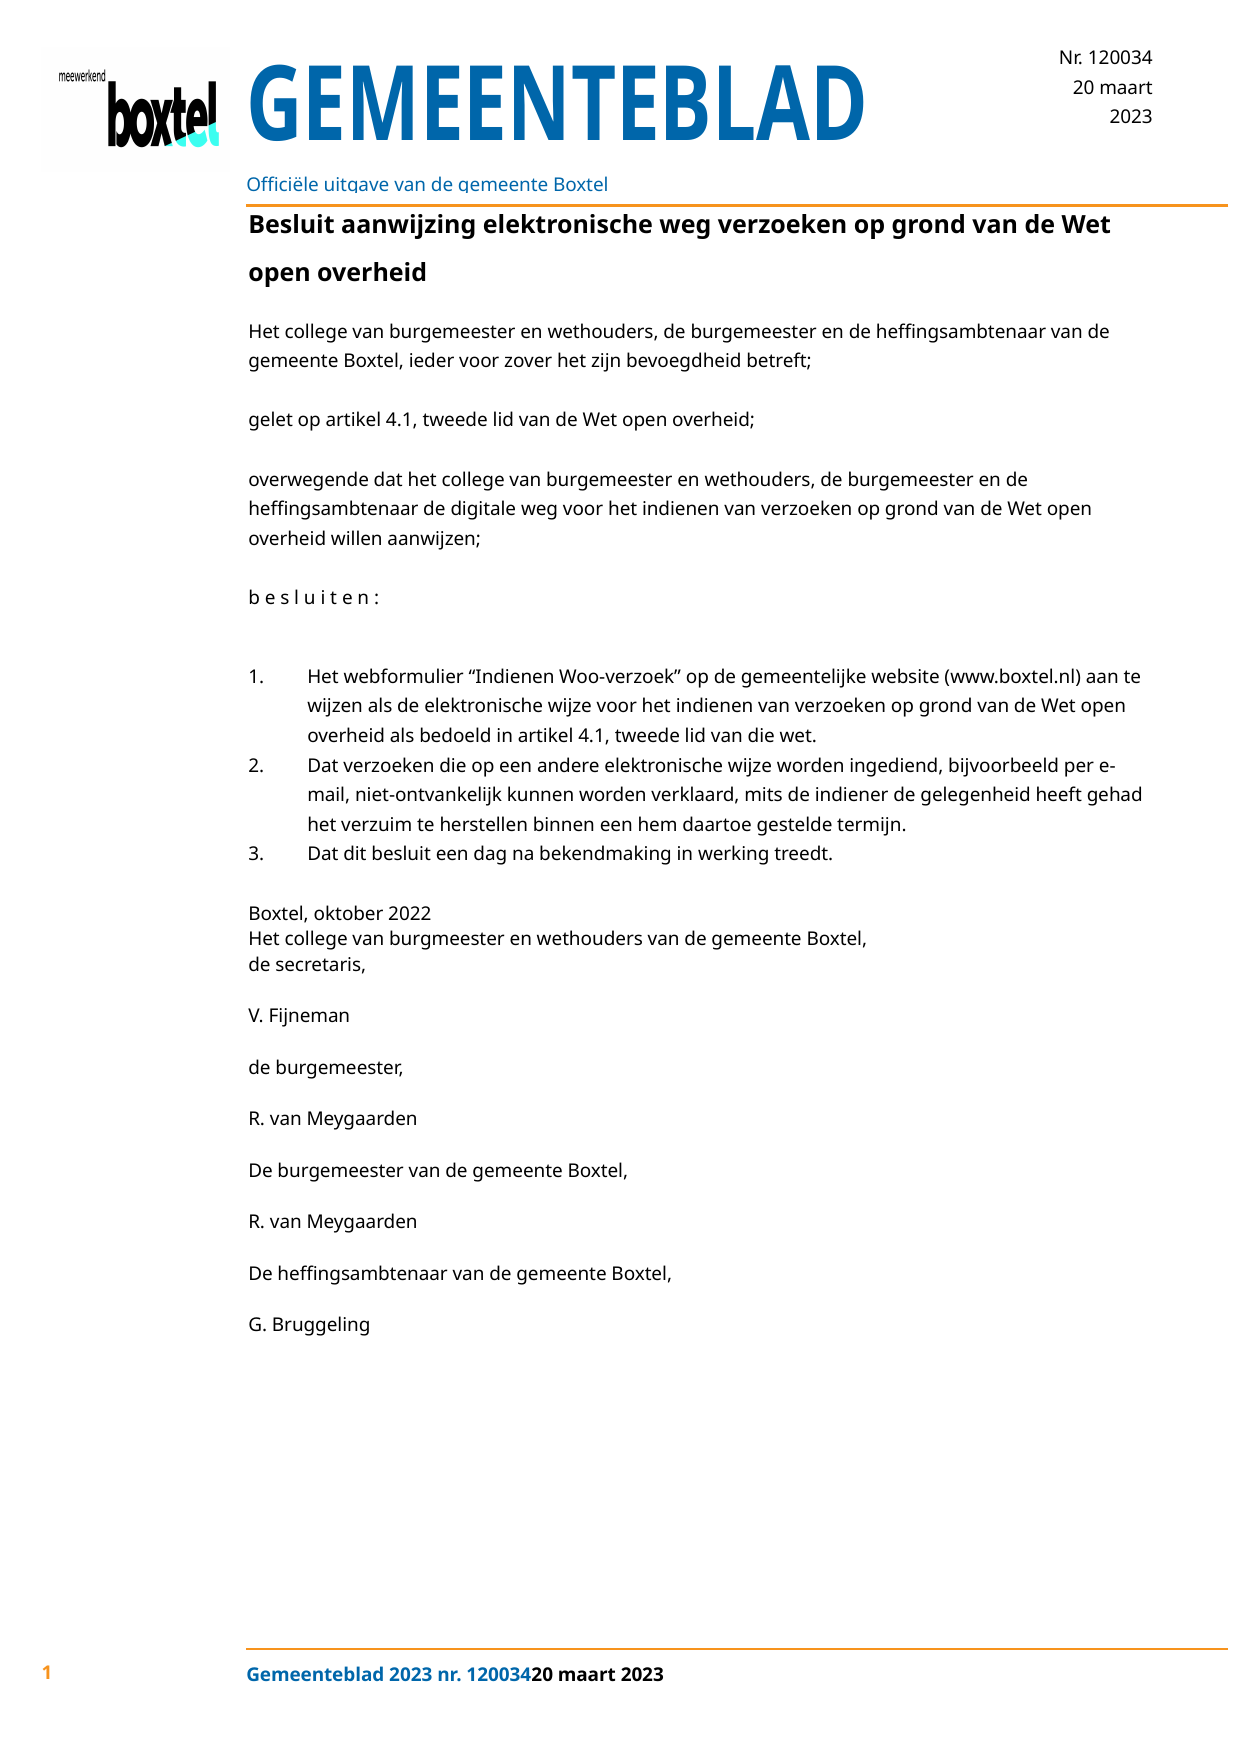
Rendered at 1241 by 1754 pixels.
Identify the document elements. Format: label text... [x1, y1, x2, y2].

list Dat verzoeken die op een andere elektronische wijze worden ingediend, bijvoorbeeld per e-mail, niet-ontvankelijk kunnen worden verklaard, mits de indiener de gelegenheid heeft gehad het verzuim te herstellen binnen een hem daartoe gestelde termijn. [248, 752, 1152, 837]
text de secretaris, [248, 951, 1152, 977]
text Het college van burgmeester en wethouders van de gemeente Boxtel, [248, 925, 1152, 951]
text V. Fijneman [248, 1003, 1152, 1028]
text gelet op artikel 4.1, tweede lid van de Wet open overheid; [248, 407, 1152, 432]
text R. van Meygaarden [248, 1208, 1152, 1234]
list Het webformulier “Indienen Woo-verzoek” op de gemeentelijke website (www.boxtel.nl) aan te wijzen als de elektronische wijze voor het indienen van verzoeken op grond van de Wet open overheid als bedoeld in artikel 4.1, tweede lid van die wet. [248, 663, 1152, 748]
text b e s l u i t e n : [248, 584, 1152, 610]
text De heffingsambtenaar van de gemeente Boxtel, [248, 1260, 1152, 1286]
picture [41, 47, 231, 172]
text overwegende dat het college van burgemeester en wethouders, de burgemeester en de heffingsambtenaar de digitale weg voor het indienen van verzoeken op grond van de Wet open overheid willen aanwijzen; [248, 466, 1152, 551]
text Het college van burgemeester en wethouders, de burgemeester en de heffingsambtenaar van de gemeente Boxtel, ieder voor zover het zijn bevoegdheid betreft; [248, 318, 1152, 373]
text de burgemeester, [248, 1054, 1152, 1080]
text Boxtel, oktober 2022 [248, 900, 1152, 925]
text G. Bruggeling [248, 1311, 1152, 1337]
text De burgemeester van de gemeente Boxtel, [248, 1157, 1152, 1183]
text Besluit aanwijzing elektronische weg verzoeken op grond van de Wet open overheid [248, 207, 1152, 288]
list Dat dit besluit een dag na bekendmaking in werking treedt. [248, 841, 1152, 866]
text R. van Meygaarden [248, 1106, 1152, 1131]
